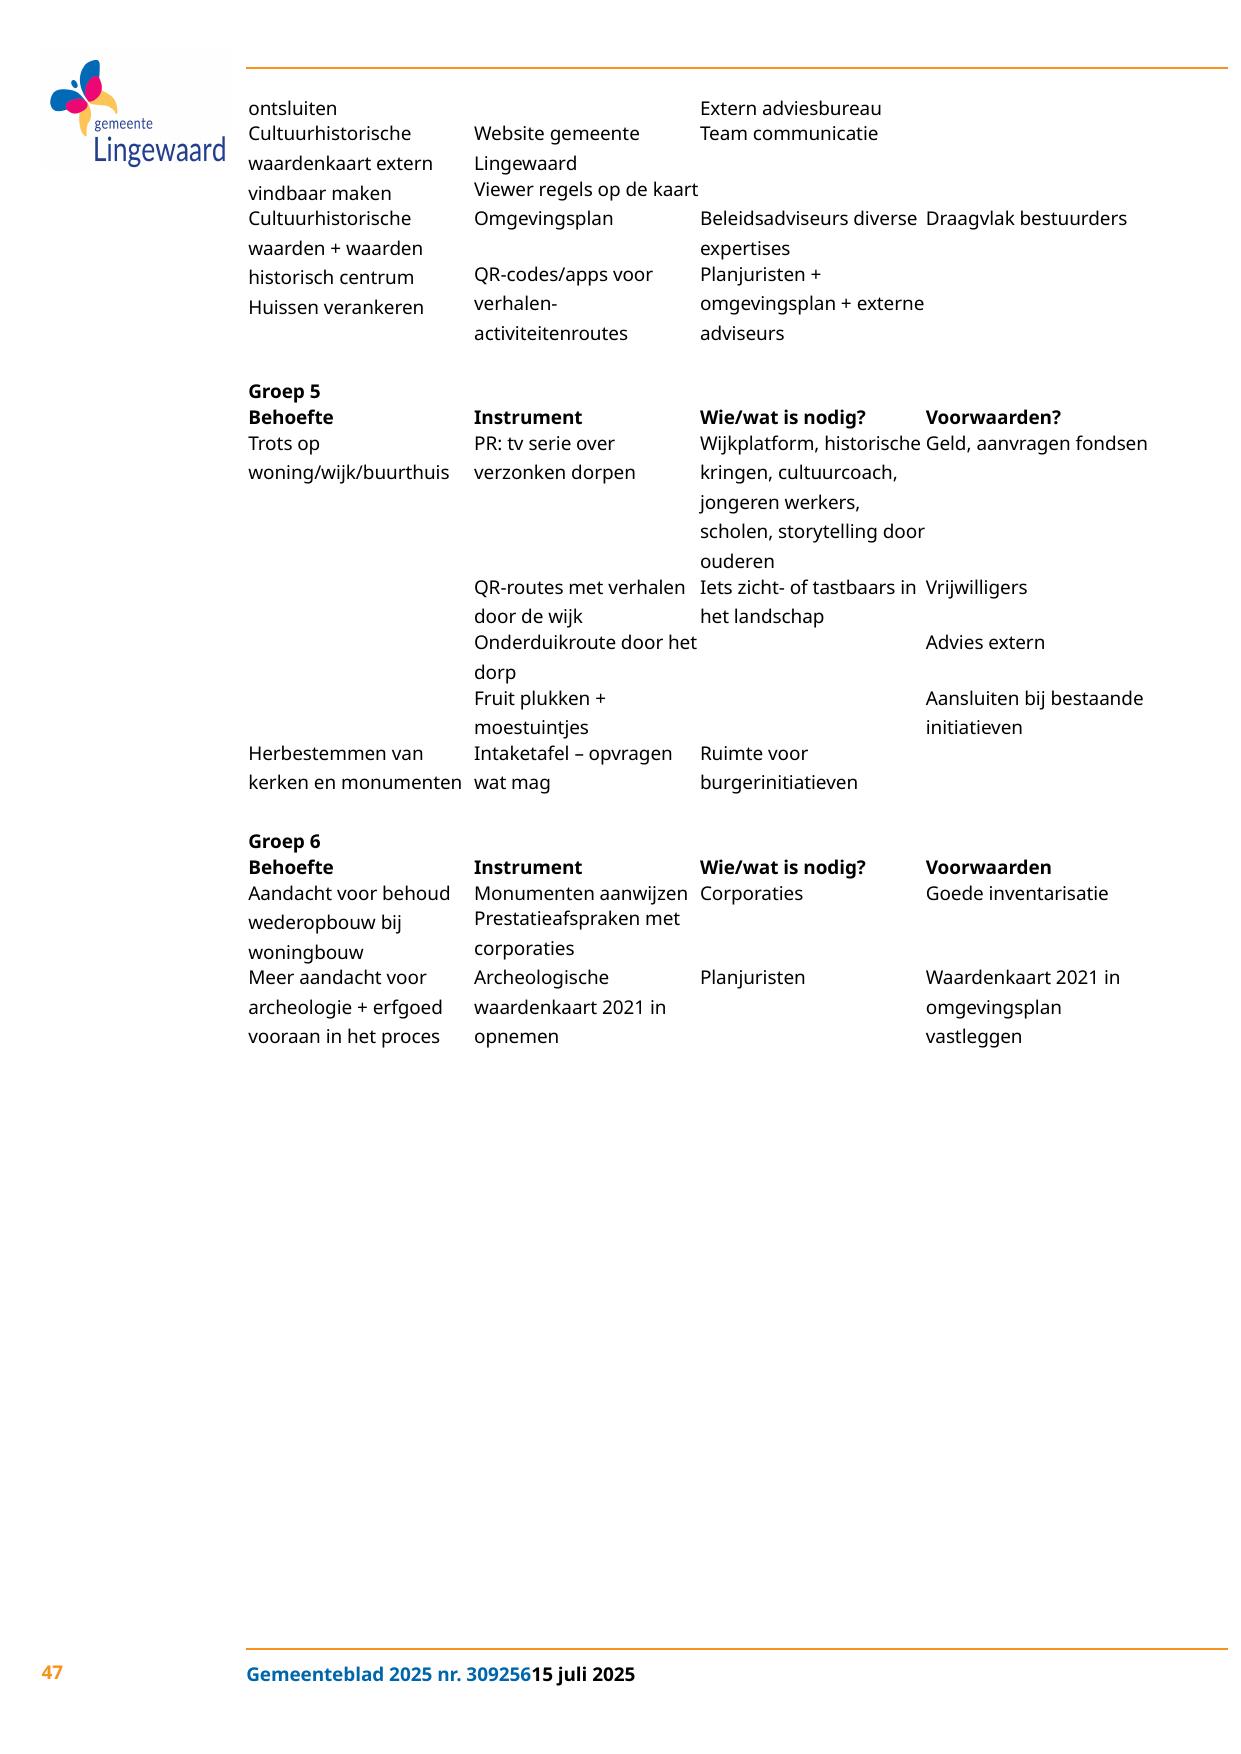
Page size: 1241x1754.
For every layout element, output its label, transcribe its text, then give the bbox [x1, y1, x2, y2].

table_cell [474, 95, 700, 121]
table_cell [700, 629, 926, 685]
table_cell [248, 1050, 474, 1075]
table_cell Monumenten aanwijzen [474, 880, 700, 905]
table_cell Cultuurhistorische waarden + waarden historisch centrum Huissen verankeren [248, 205, 474, 346]
table_cell Waardenkaart 2021 in omgevingsplan vastleggen [926, 965, 1152, 1049]
table_header [700, 379, 926, 404]
table_cell Vrijwilligers [926, 574, 1152, 629]
table_cell Instrument [474, 854, 700, 880]
table_header [474, 828, 700, 854]
table_cell Corporaties [700, 880, 926, 964]
picture [41, 47, 231, 172]
table_cell Wijkplatform, historische kringen, cultuurcoach, jongeren werkers, scholen, storytelling door ouderen [700, 430, 926, 574]
table_header [474, 379, 700, 404]
table_cell Voorwaarden [926, 854, 1152, 880]
table_header Groep 5 [248, 379, 474, 404]
table_cell PR: tv serie over verzonken dorpen [474, 430, 700, 574]
table_cell Instrument [474, 404, 700, 430]
table_cell Omgevingsplan [474, 205, 700, 261]
table_cell Aandacht voor behoud wederopbouw bij woningbouw [248, 880, 474, 964]
table_cell Herbestemmen van kerken en monumenten [248, 740, 474, 795]
table_cell Wie/wat is nodig? [700, 404, 926, 430]
table_cell Beleidsadviseurs diverse expertises [700, 205, 926, 261]
table_cell Ruimte voor burgerinitiatieven [700, 740, 926, 795]
table_cell QR-routes met verhalen door de wijk [474, 574, 700, 629]
table_cell [700, 1050, 926, 1075]
table_cell Planjuristen + omgevingsplan + externe adviseurs [700, 261, 926, 346]
table_cell Website gemeente Lingewaard [474, 121, 700, 176]
table_cell Draagvlak bestuurders [926, 205, 1152, 346]
table_header [926, 379, 1152, 404]
table_cell Fruit plukken + moestuintjes [474, 685, 700, 740]
table_cell [700, 685, 926, 740]
table_cell [474, 1050, 700, 1075]
table_cell Extern adviesbureau [700, 95, 926, 121]
table_cell Voorwaarden? [926, 404, 1152, 430]
table_cell Behoefte [248, 404, 474, 430]
table_cell Archeologische waardenkaart 2021 in opnemen [474, 965, 700, 1049]
table_header [700, 828, 926, 854]
table_cell Team communicatie [700, 121, 926, 205]
table_cell [926, 1050, 1152, 1075]
table_header [926, 828, 1152, 854]
table_cell Cultuurhistorische waardenkaart extern vindbaar maken [248, 121, 474, 205]
table_header Groep 6 [248, 828, 474, 854]
table_cell Viewer regels op de kaart [474, 176, 700, 205]
table_cell [926, 121, 1152, 205]
table_cell [926, 740, 1152, 795]
table_cell Wie/wat is nodig? [700, 854, 926, 880]
table_cell ontsluiten [248, 95, 474, 121]
table_cell Onderduikroute door het dorp [474, 629, 700, 685]
table_cell Iets zicht- of tastbaars in het landschap [700, 574, 926, 629]
table_cell Aansluiten bij bestaande initiatieven [926, 685, 1152, 740]
table_cell Geld, aanvragen fondsen [926, 430, 1152, 574]
table_cell Meer aandacht voor archeologie + erfgoed vooraan in het proces [248, 965, 474, 1049]
table_cell [926, 95, 1152, 121]
table_cell Advies extern [926, 629, 1152, 685]
table_cell Goede inventarisatie [926, 880, 1152, 964]
table_cell Intaketafel – opvragen wat mag [474, 740, 700, 795]
table_cell QR-codes/apps voor verhalen- activiteitenroutes [474, 261, 700, 346]
table_cell Prestatieafspraken met corporaties [474, 905, 700, 964]
table_cell Behoefte [248, 854, 474, 880]
table_cell Trots op woning/wijk/buurthuis [248, 430, 474, 740]
table_cell Planjuristen [700, 965, 926, 1049]
